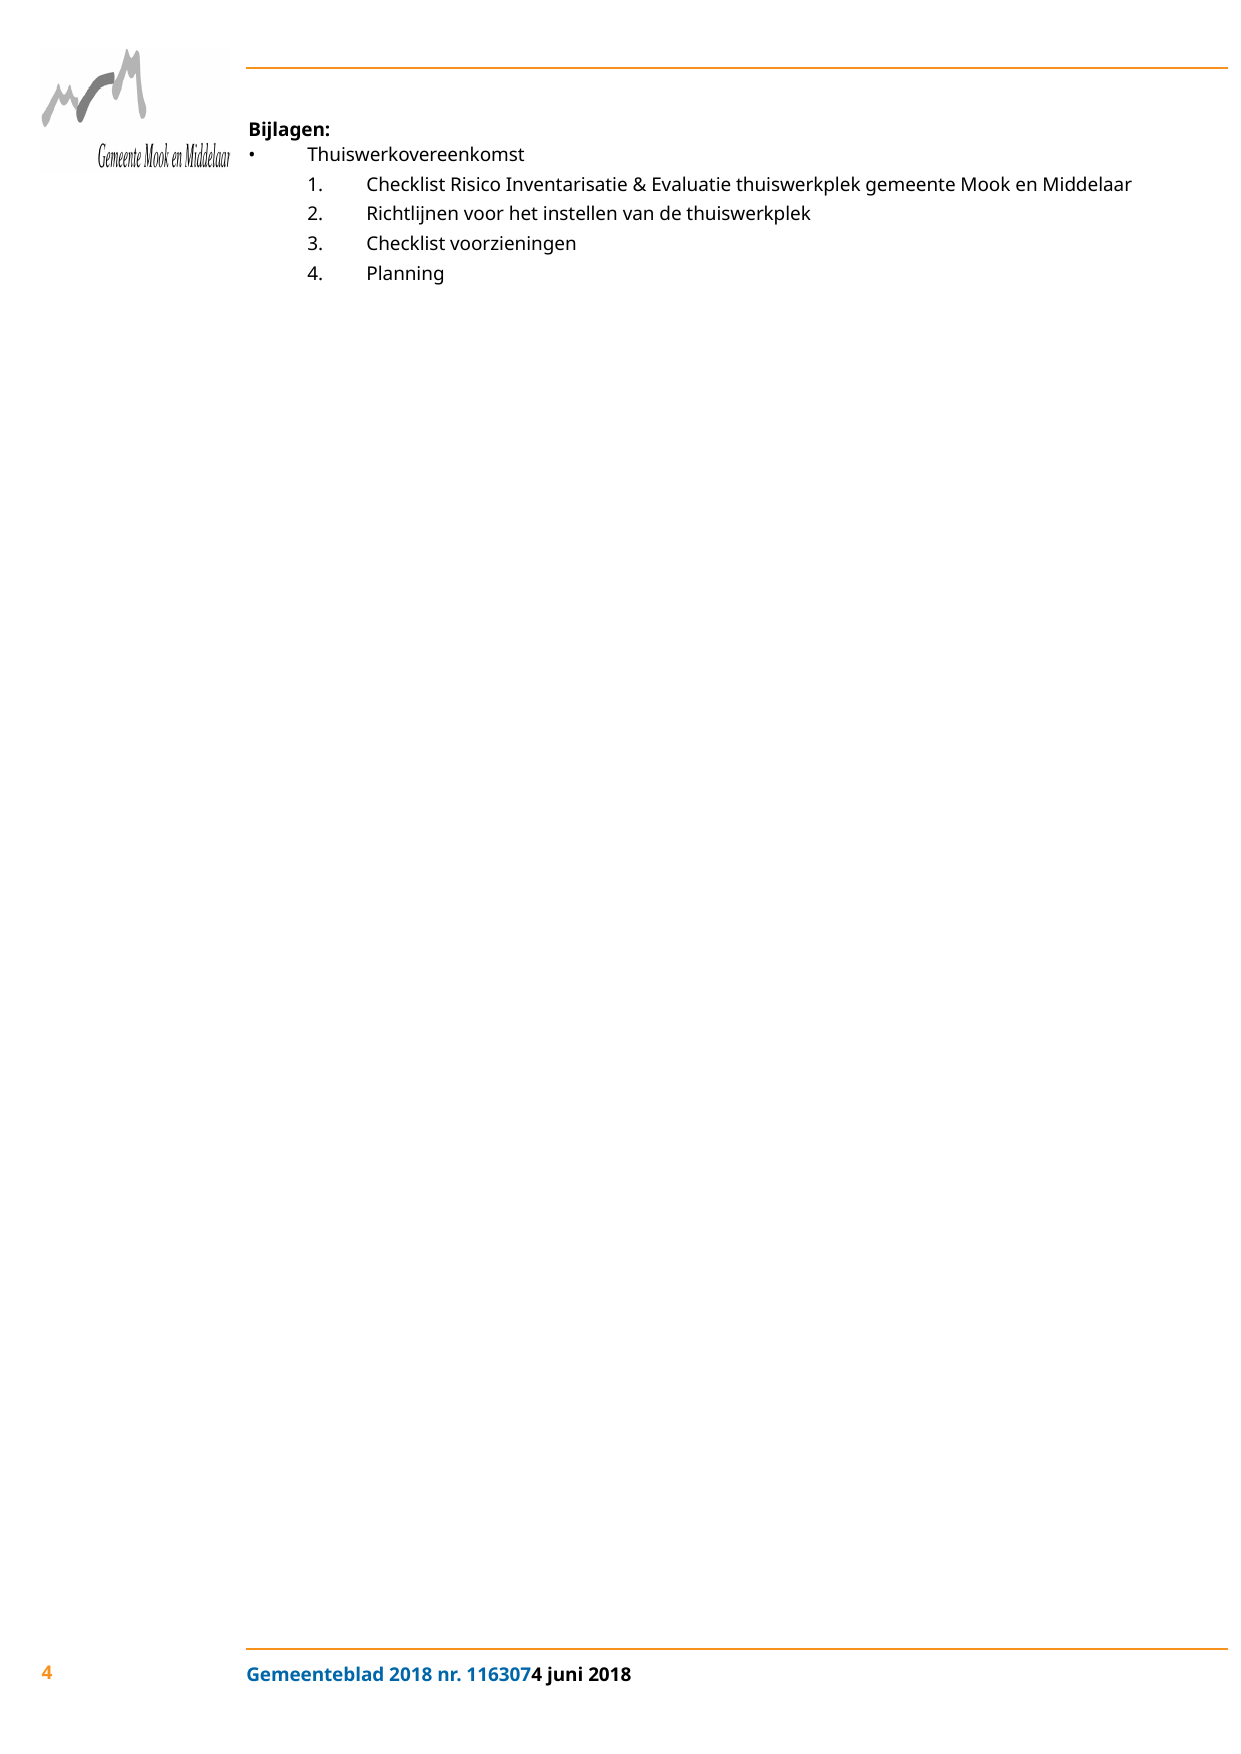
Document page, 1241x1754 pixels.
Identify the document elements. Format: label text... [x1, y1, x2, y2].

list Checklist voorzieningen [307, 230, 1152, 256]
picture [41, 47, 231, 172]
list Richtlijnen voor het instellen van de thuiswerkplek [307, 201, 1152, 226]
list Checklist Risico Inventarisatie & Evaluatie thuiswerkplek gemeente Mook en Middelaar [307, 171, 1152, 197]
text Bijlagen: [248, 116, 1152, 141]
list Planning [307, 260, 1152, 286]
list Thuiswerkovereenkomst [248, 141, 1152, 167]
